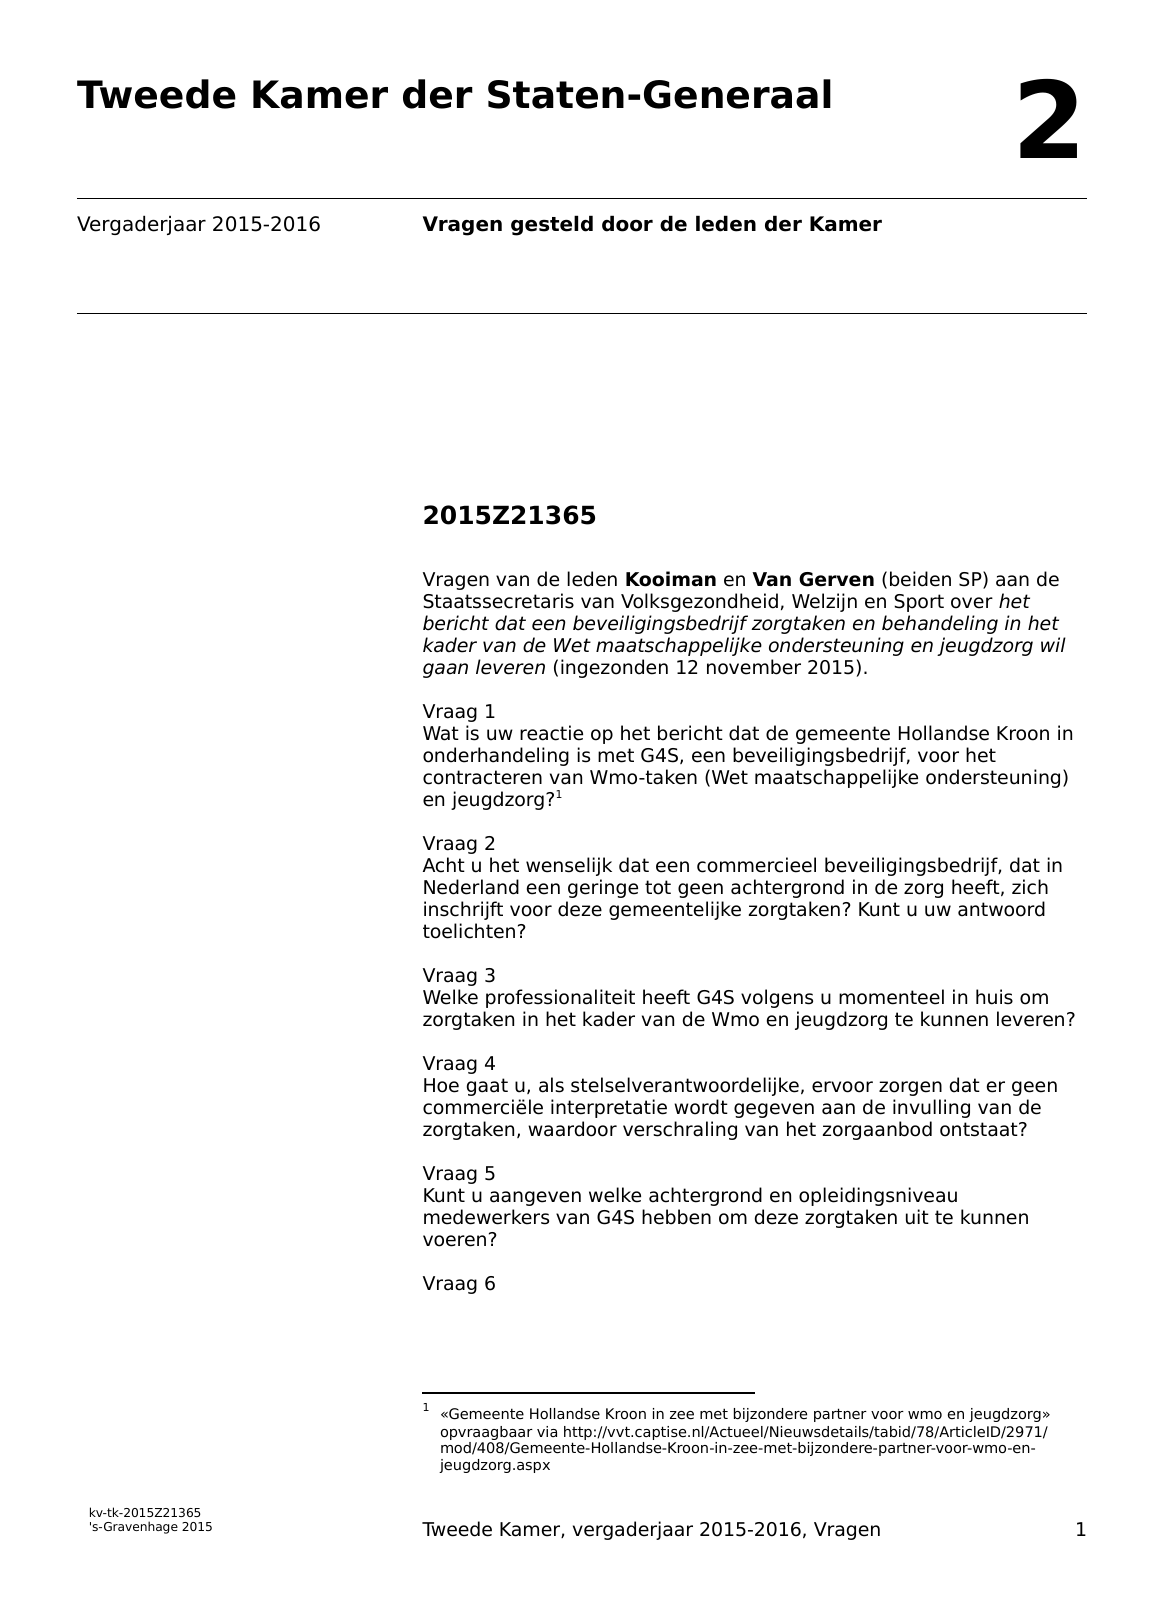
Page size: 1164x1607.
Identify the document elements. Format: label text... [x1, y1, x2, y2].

text Vraag 5 [422, 1163, 1087, 1185]
table_cell Vragen gesteld door de leden der Kamer [422, 199, 1087, 313]
table_header Tweede Kamer der Staten-Generaal [77, 59, 886, 198]
text Vraag 6 [422, 1273, 1087, 1295]
text Vraag 3 [422, 965, 1087, 987]
text Hoe gaat u, als stelselverantwoordelijke, ervoor zorgen dat er geen commerciële interpretatie wordt gegeven aan de invulling van de zorgtaken, waardoor verschraling van het zorgaanbod ontstaat? [422, 1075, 1087, 1141]
text Vraag 1 [422, 701, 1087, 723]
table_header 2 [886, 59, 1087, 198]
text 2015Z21365 [422, 501, 1087, 531]
text Vraag 2 [422, 833, 1087, 855]
text kv-tk-2015Z21365 [88, 1506, 323, 1520]
text Kunt u aangeven welke achtergrond en opleidingsniveau medewerkers van G4S hebben om deze zorgtaken uit te kunnen voeren? [422, 1185, 1087, 1251]
text Welke professionaliteit heeft G4S volgens u momenteel in huis om zorgtaken in het kader van de Wmo en jeugdzorg te kunnen leveren? [422, 987, 1087, 1031]
table_cell Vergaderjaar 2015-2016 [77, 199, 422, 313]
text Wat is uw reactie op het bericht dat de gemeente Hollandse Kroon in onderhandeling is met G4S, een beveiligingsbedrijf, voor het contracteren van Wmo-taken (Wet maatschappelijke ondersteuning) en jeugdzorg? [422, 723, 1087, 811]
text Vragen van de leden Kooiman en Van Gerven (beiden SP) aan de Staatssecretaris van Volksgezondheid, Welzijn en Sport over het bericht dat een beveiligingsbedrijf zorgtaken en behandeling in het kader van de Wet maatschappelijke ondersteuning en jeugdzorg wil gaan leveren (ingezonden 12 november 2015). [422, 569, 1087, 679]
text Vraag 4 [422, 1053, 1087, 1075]
text «Gemeente Hollandse Kroon in zee met bijzondere partner voor wmo en jeugdzorg» opvraagbaar via http://vvt.captise.nl/Actueel/Nieuwsdetails/tabid/78/ArticleID/2971/mod/408/Gemeente-Hollandse-Kroon-in-zee-met-bijzondere-partner-voor-wmo-en-jeugdzorg.aspx [422, 1402, 1087, 1474]
text 's-Gravenhage 2015 [88, 1520, 323, 1534]
text Acht u het wenselijk dat een commercieel beveiligingsbedrijf, dat in Nederland een geringe tot geen achtergrond in de zorg heeft, zich inschrijft voor deze gemeentelijke zorgtaken? Kunt u uw antwoord toelichten? [422, 855, 1087, 943]
